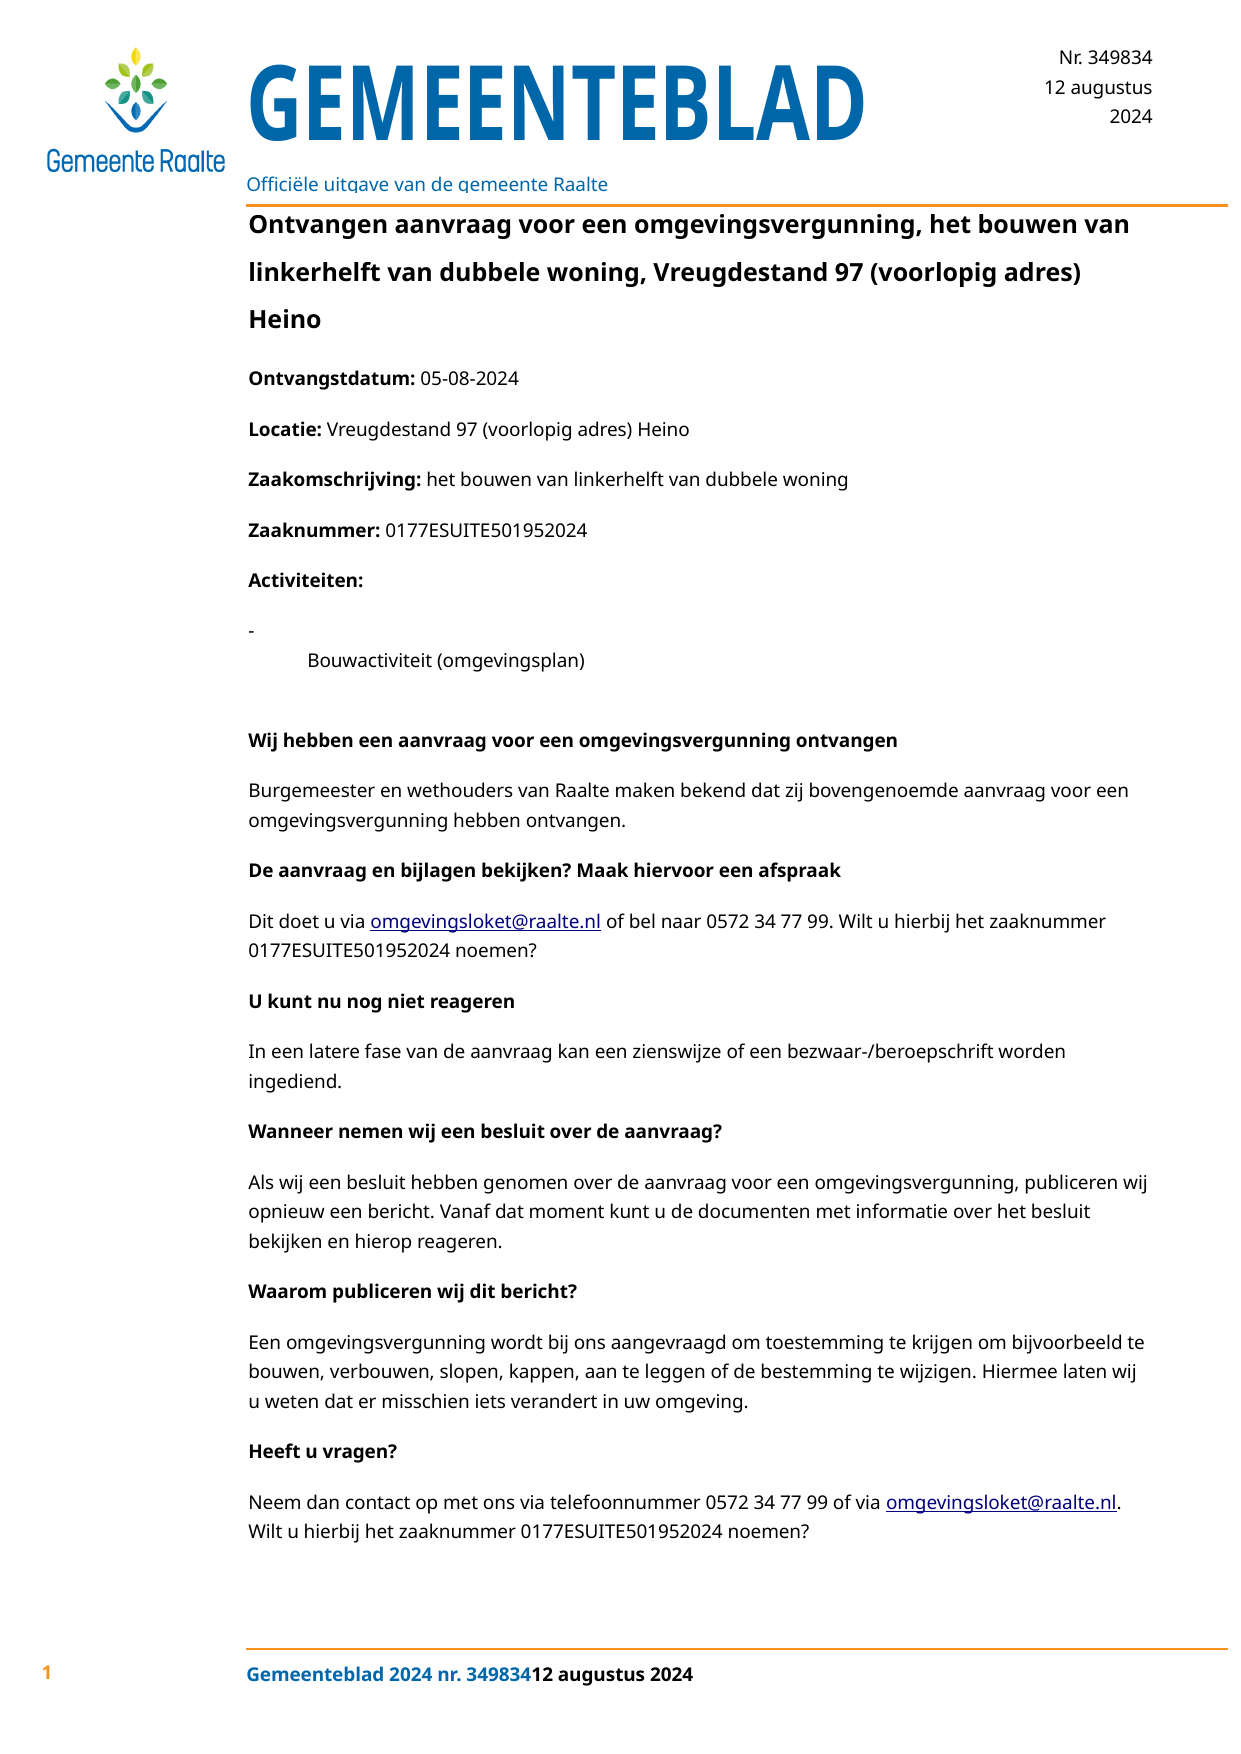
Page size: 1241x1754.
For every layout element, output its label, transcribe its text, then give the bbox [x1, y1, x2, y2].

text De aanvraag en bijlagen bekijken? Maak hiervoor een afspraak [248, 858, 1152, 883]
text U kunt nu nog niet reageren [248, 988, 1152, 1014]
text Waarom publiceren wij dit bericht? [248, 1278, 1152, 1304]
text Zaaknummer: 0177ESUITE501952024 [248, 517, 1152, 542]
text Zaakomschrijving: het bouwen van linkerhelft van dubbele woning [248, 466, 1152, 492]
text Wanneer nemen wij een besluit over de aanvraag? [248, 1118, 1152, 1144]
text In een latere fase van de aanvraag kan een zienswijze of een bezwaar-/beroepschrift worden ingediend. [248, 1038, 1152, 1094]
text Dit doet u via omgevingsloket@raalte.nl of bel naar 0572 34 77 99. Wilt u hierbij het zaaknummer 0177ESUITE501952024 noemen? [248, 908, 1152, 963]
text Locatie: Vreugdestand 97 (voorlopig adres) Heino [248, 416, 1152, 442]
text Neem dan contact op met ons via telefoonnummer 0572 34 77 99 of via omgevingsloket@raalte.nl. Wilt u hierbij het zaaknummer 0177ESUITE501952024 noemen? [248, 1489, 1152, 1544]
text Als wij een besluit hebben genomen over de aanvraag voor een omgevingsvergunning, publiceren wij opnieuw een bericht. Vanaf dat moment kunt u de documenten met informatie over het besluit bekijken en hierop reageren. [248, 1169, 1152, 1254]
text Ontvangen aanvraag voor een omgevingsvergunning, het bouwen van linkerhelft van dubbele woning, Vreugdestand 97 (voorlopig adres) Heino [248, 207, 1152, 336]
text Ontvangstdatum: 05-08-2024 [248, 366, 1152, 391]
text Wij hebben een aanvraag voor een omgevingsvergunning ontvangen [248, 727, 1152, 753]
text Burgemeester en wethouders van Raalte maken bekend dat zij bovengenoemde aanvraag voor een omgevingsvergunning hebben ontvangen. [248, 778, 1152, 833]
text Een omgevingsvergunning wordt bij ons aangevraagd om toestemming te krijgen om bijvoorbeeld te bouwen, verbouwen, slopen, kappen, aan te leggen of de bestemming te wijzigen. Hiermee laten wij u weten dat er misschien iets verandert in uw omgeving. [248, 1329, 1152, 1414]
list Bouwactiviteit (omgevingsplan) [248, 647, 1152, 673]
text Activiteiten: [248, 567, 1152, 593]
text Heeft u vragen? [248, 1438, 1152, 1464]
picture [41, 47, 231, 172]
